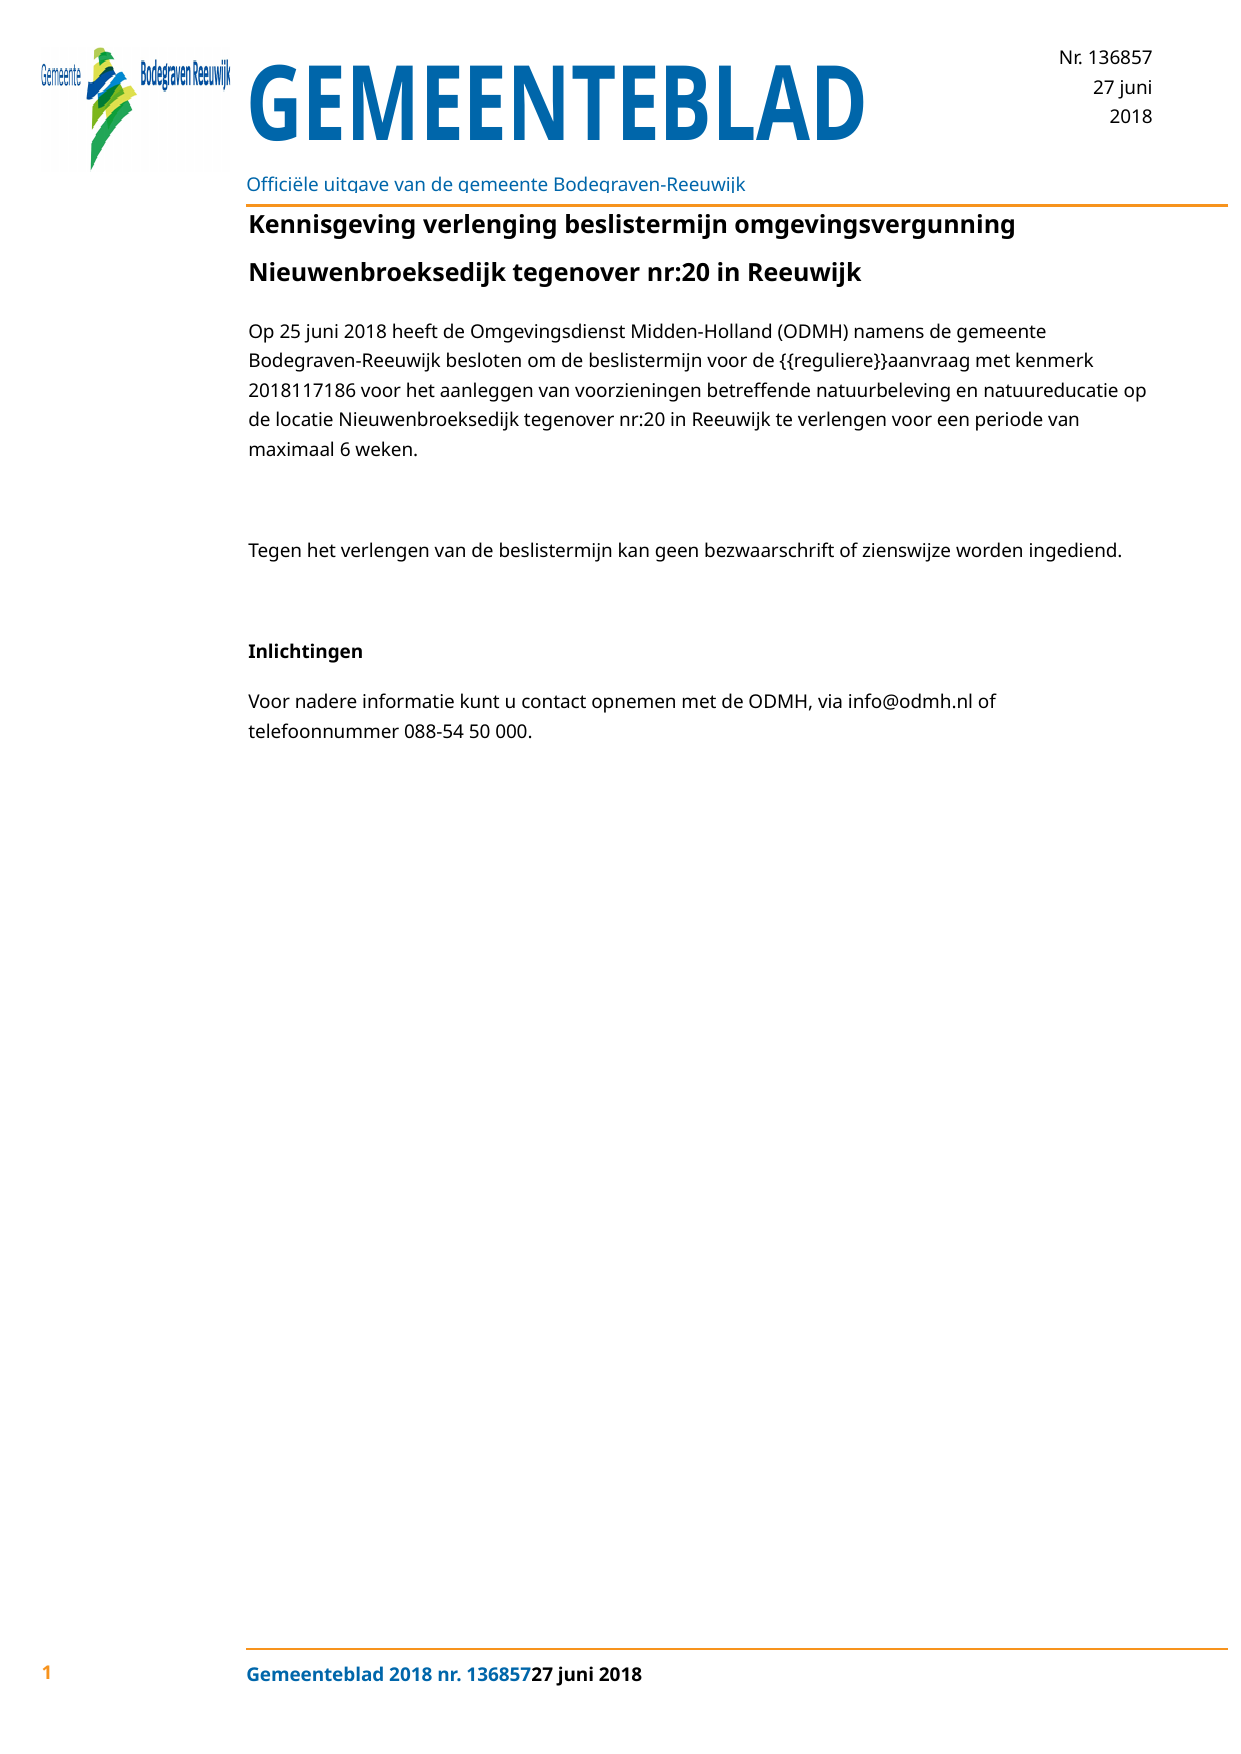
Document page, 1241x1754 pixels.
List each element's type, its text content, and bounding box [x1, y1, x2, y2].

text Inlichtingen [248, 638, 1152, 664]
picture [41, 47, 231, 172]
text Kennisgeving verlenging beslistermijn omgevingsvergunning Nieuwenbroeksedijk tegenover nr:20 in Reeuwijk [248, 207, 1152, 288]
text Voor nadere informatie kunt u contact opnemen met de ODMH, via info@odmh.nl of telefoonnummer 088-54 50 000. [248, 688, 1152, 744]
text Op 25 juni 2018 heeft de Omgevingsdienst Midden-Holland (ODMH) namens de gemeente Bodegraven-Reeuwijk besloten om de beslistermijn voor de {{reguliere}}aanvraag met kenmerk 2018117186 voor het aanleggen van voorzieningen betreffende natuurbeleving en natuureducatie op de locatie Nieuwenbroeksedijk tegenover nr:20 in Reeuwijk te verlengen voor een periode van maximaal 6 weken. [248, 318, 1152, 462]
text Tegen het verlengen van de beslistermijn kan geen bezwaarschrift of zienswijze worden ingediend. [248, 537, 1152, 563]
